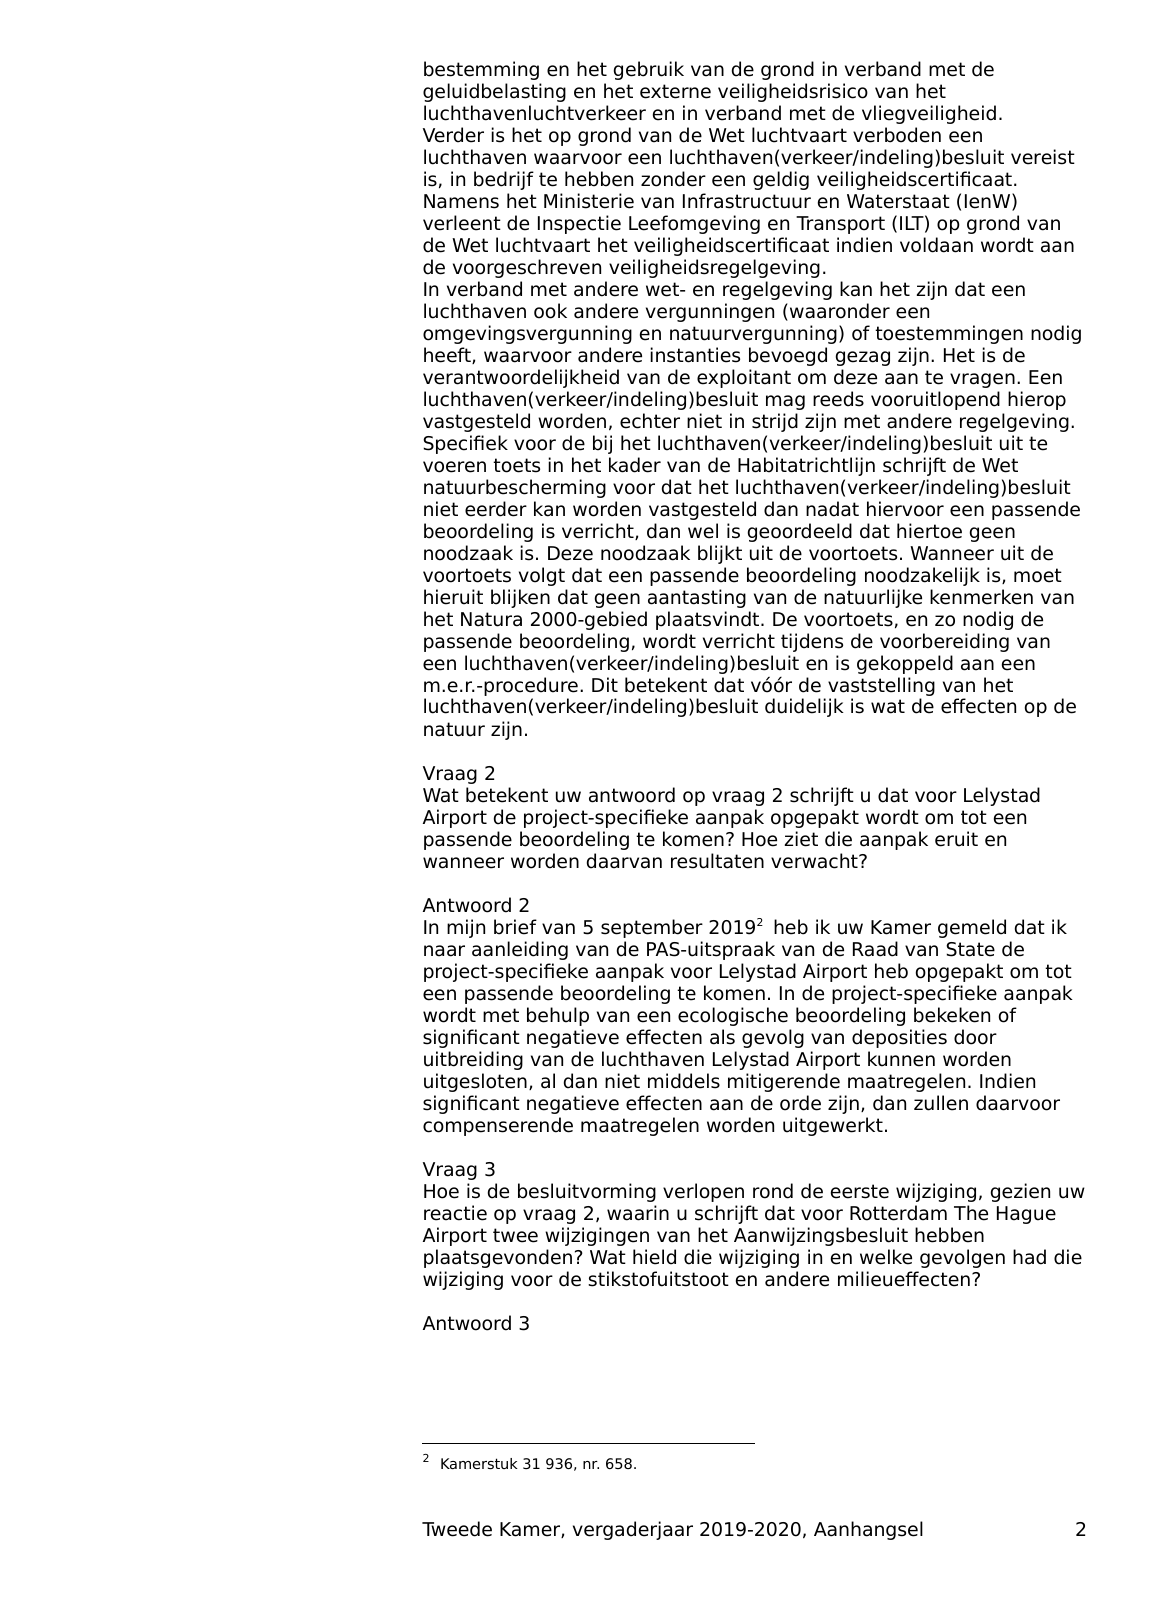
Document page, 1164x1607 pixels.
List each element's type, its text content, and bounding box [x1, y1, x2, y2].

text In verband met andere wet- en regelgeving kan het zijn dat een luchthaven ook andere vergunningen (waaronder een omgevingsvergunning en natuurvergunning) of toestemmingen nodig heeft, waarvoor andere instanties bevoegd gezag zijn. Het is de verantwoordelijkheid van de exploitant om deze aan te vragen. Een luchthaven(verkeer/indeling)besluit mag reeds vooruitlopend hierop vastgesteld worden, echter niet in strijd zijn met andere regelgeving. [422, 279, 1087, 433]
text bestemming en het gebruik van de grond in verband met de geluidbelasting en het externe veiligheidsrisico van het luchthavenluchtverkeer en in verband met de vliegveiligheid. [422, 59, 1087, 125]
text Antwoord 3 [422, 1313, 1087, 1335]
text Verder is het op grond van de Wet luchtvaart verboden een luchthaven waarvoor een luchthaven(verkeer/indeling)besluit vereist is, in bedrijf te hebben zonder een geldig veiligheidscertificaat. Namens het Ministerie van Infrastructuur en Waterstaat (IenW) verleent de Inspectie Leefomgeving en Transport (ILT) op grond van de Wet luchtvaart het veiligheidscertificaat indien voldaan wordt aan de voorgeschreven veiligheidsregelgeving. [422, 125, 1087, 279]
text Vraag 2 [422, 763, 1087, 784]
text Specifiek voor de bij het luchthaven(verkeer/indeling)besluit uit te voeren toets in het kader van de Habitatrichtlijn schrijft de Wet natuurbescherming voor dat het luchthaven(verkeer/indeling)besluit niet eerder kan worden vastgesteld dan nadat hiervoor een passende beoordeling is verricht, dan wel is geoordeeld dat hiertoe geen noodzaak is. Deze noodzaak blijkt uit de voortoets. Wanneer uit de voortoets volgt dat een passende beoordeling noodzakelijk is, moet hieruit blijken dat geen aantasting van de natuurlijke kenmerken van het Natura 2000-gebied plaatsvindt. De voortoets, en zo nodig de passende beoordeling, wordt verricht tijdens de voorbereiding van een luchthaven(verkeer/indeling)besluit en is gekoppeld aan een m.e.r.-procedure. Dit betekent dat vóór de vaststelling van het luchthaven(verkeer/indeling)besluit duidelijk is wat de effecten op de natuur zijn. [422, 433, 1087, 740]
text Hoe is de besluitvorming verlopen rond de eerste wijziging, gezien uw reactie op vraag 2, waarin u schrijft dat voor Rotterdam The Hague Airport twee wijzigingen van het Aanwijzingsbesluit hebben plaatsgevonden? Wat hield die wijziging in en welke gevolgen had die wijziging voor de stikstofuitstoot en andere milieueffecten? [422, 1181, 1087, 1291]
text Wat betekent uw antwoord op vraag 2 schrijft u dat voor Lelystad Airport de project-specifieke aanpak opgepakt wordt om tot een passende beoordeling te komen? Hoe ziet die aanpak eruit en wanneer worden daarvan resultaten verwacht? [422, 784, 1087, 872]
text Vraag 3 [422, 1159, 1087, 1181]
text In mijn brief van 5 september 2019 heb ik uw Kamer gemeld dat ik naar aanleiding van de PAS-uitspraak van de Raad van State de project-specifieke aanpak voor Lelystad Airport heb opgepakt om tot een passende beoordeling te komen. In de project-specifieke aanpak wordt met behulp van een ecologische beoordeling bekeken of significant negatieve effecten als gevolg van deposities door uitbreiding van de luchthaven Lelystad Airport kunnen worden uitgesloten, al dan niet middels mitigerende maatregelen. Indien significant negatieve effecten aan de orde zijn, dan zullen daarvoor compenserende maatregelen worden uitgewerkt. [422, 917, 1087, 1136]
text Kamerstuk 31 936, nr. 658. [422, 1452, 1087, 1474]
text Antwoord 2 [422, 895, 1087, 917]
